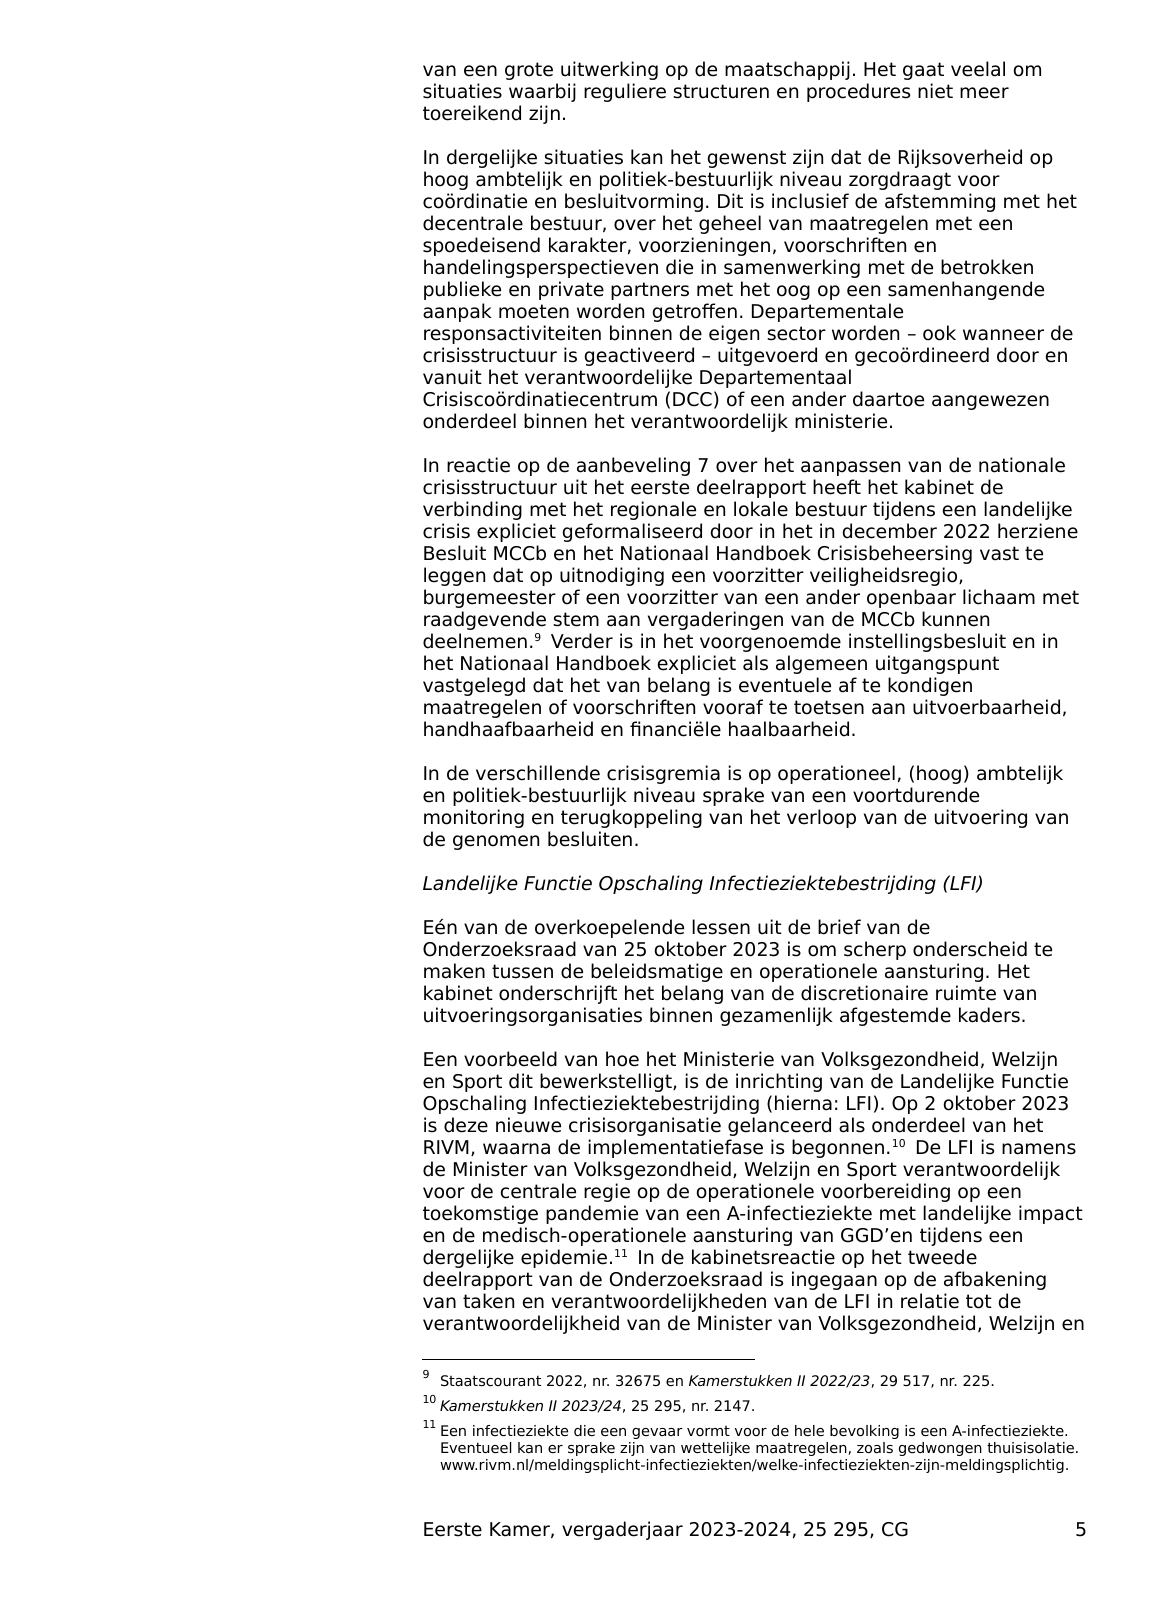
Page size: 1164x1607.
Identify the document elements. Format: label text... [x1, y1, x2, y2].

text In reactie op de aanbeveling 7 over het aanpassen van de nationale crisisstructuur uit het eerste deelrapport heeft het kabinet de verbinding met het regionale en lokale bestuur tijdens een landelijke crisis expliciet geformaliseerd door in het in december 2022 herziene Besluit MCCb en het Nationaal Handboek Crisisbeheersing vast te leggen dat op uitnodiging een voorzitter veiligheidsregio, burgemeester of een voorzitter van een ander openbaar lichaam met raadgevende stem aan vergaderingen van de MCCb kunnen deelnemen. Verder is in het voorgenoemde instellingsbesluit en in het Nationaal Handboek expliciet als algemeen uitgangspunt vastgelegd dat het van belang is eventuele af te kondigen maatregelen of voorschriften vooraf te toetsen aan uitvoerbaarheid, handhaafbaarheid en financiële haalbaarheid. [422, 455, 1087, 741]
text Een infectieziekte die een gevaar vormt voor de hele bevolking is een A-infectieziekte. Eventueel kan er sprake zijn van wettelijke maatregelen, zoals gedwongen thuisisolatie. www.rivm.nl/meldingsplicht-infectieziekten/welke-infectieziekten-zijn-meldingsplichtig. [422, 1418, 1087, 1474]
text Een voorbeeld van hoe het Ministerie van Volksgezondheid, Welzijn en Sport dit bewerkstelligt, is de inrichting van de Landelijke Functie Opschaling Infectieziektebestrijding (hierna: LFI). Op 2 oktober 2023 is deze nieuwe crisisorganisatie gelanceerd als onderdeel van het RIVM, waarna de implementatiefase is begonnen. De LFI is namens de Minister van Volksgezondheid, Welzijn en Sport verantwoordelijk voor de centrale regie op de operationele voorbereiding op een toekomstige pandemie van een A-infectieziekte met landelijke impact en de medisch-operationele aansturing van GGD’en tijdens een dergelijke epidemie. In de kabinetsreactie op het tweede deelrapport van de Onderzoeksraad is ingegaan op de afbakening van taken en verantwoordelijkheden van de LFI in relatie tot de verantwoordelijkheid van de Minister van Volksgezondheid, Welzijn en [422, 1049, 1087, 1335]
text Kamerstukken II 2023/24, 25 295, nr. 2147. [422, 1393, 1087, 1416]
text In de verschillende crisisgremia is op operationeel, (hoog) ambtelijk en politiek-bestuurlijk niveau sprake van een voortdurende monitoring en terugkoppeling van het verloop van de uitvoering van de genomen besluiten. [422, 763, 1087, 851]
subtitle Landelijke Functie Opschaling Infectieziektebestrijding (LFI) [422, 873, 1087, 895]
text In dergelijke situaties kan het gewenst zijn dat de Rijksoverheid op hoog ambtelijk en politiek-bestuurlijk niveau zorgdraagt voor coördinatie en besluitvorming. Dit is inclusief de afstemming met het decentrale bestuur, over het geheel van maatregelen met een spoedeisend karakter, voorzieningen, voorschriften en handelingsperspectieven die in samenwerking met de betrokken publieke en private partners met het oog op een samenhangende aanpak moeten worden getroffen. Departementale responsactiviteiten binnen de eigen sector worden – ook wanneer de crisisstructuur is geactiveerd – uitgevoerd en gecoördineerd door en vanuit het verantwoordelijke Departementaal Crisiscoördinatiecentrum (DCC) of een ander daartoe aangewezen onderdeel binnen het verantwoordelijk ministerie. [422, 147, 1087, 433]
text Staatscourant 2022, nr. 32675 en Kamerstukken II 2022/23, 29 517, nr. 225. [422, 1368, 1087, 1391]
text Eén van de overkoepelende lessen uit de brief van de Onderzoeksraad van 25 oktober 2023 is om scherp onderscheid te maken tussen de beleidsmatige en operationele aansturing. Het kabinet onderschrijft het belang van de discretionaire ruimte van uitvoeringsorganisaties binnen gezamenlijk afgestemde kaders. [422, 917, 1087, 1027]
text van een grote uitwerking op de maatschappij. Het gaat veelal om situaties waarbij reguliere structuren en procedures niet meer toereikend zijn. [422, 59, 1087, 125]
